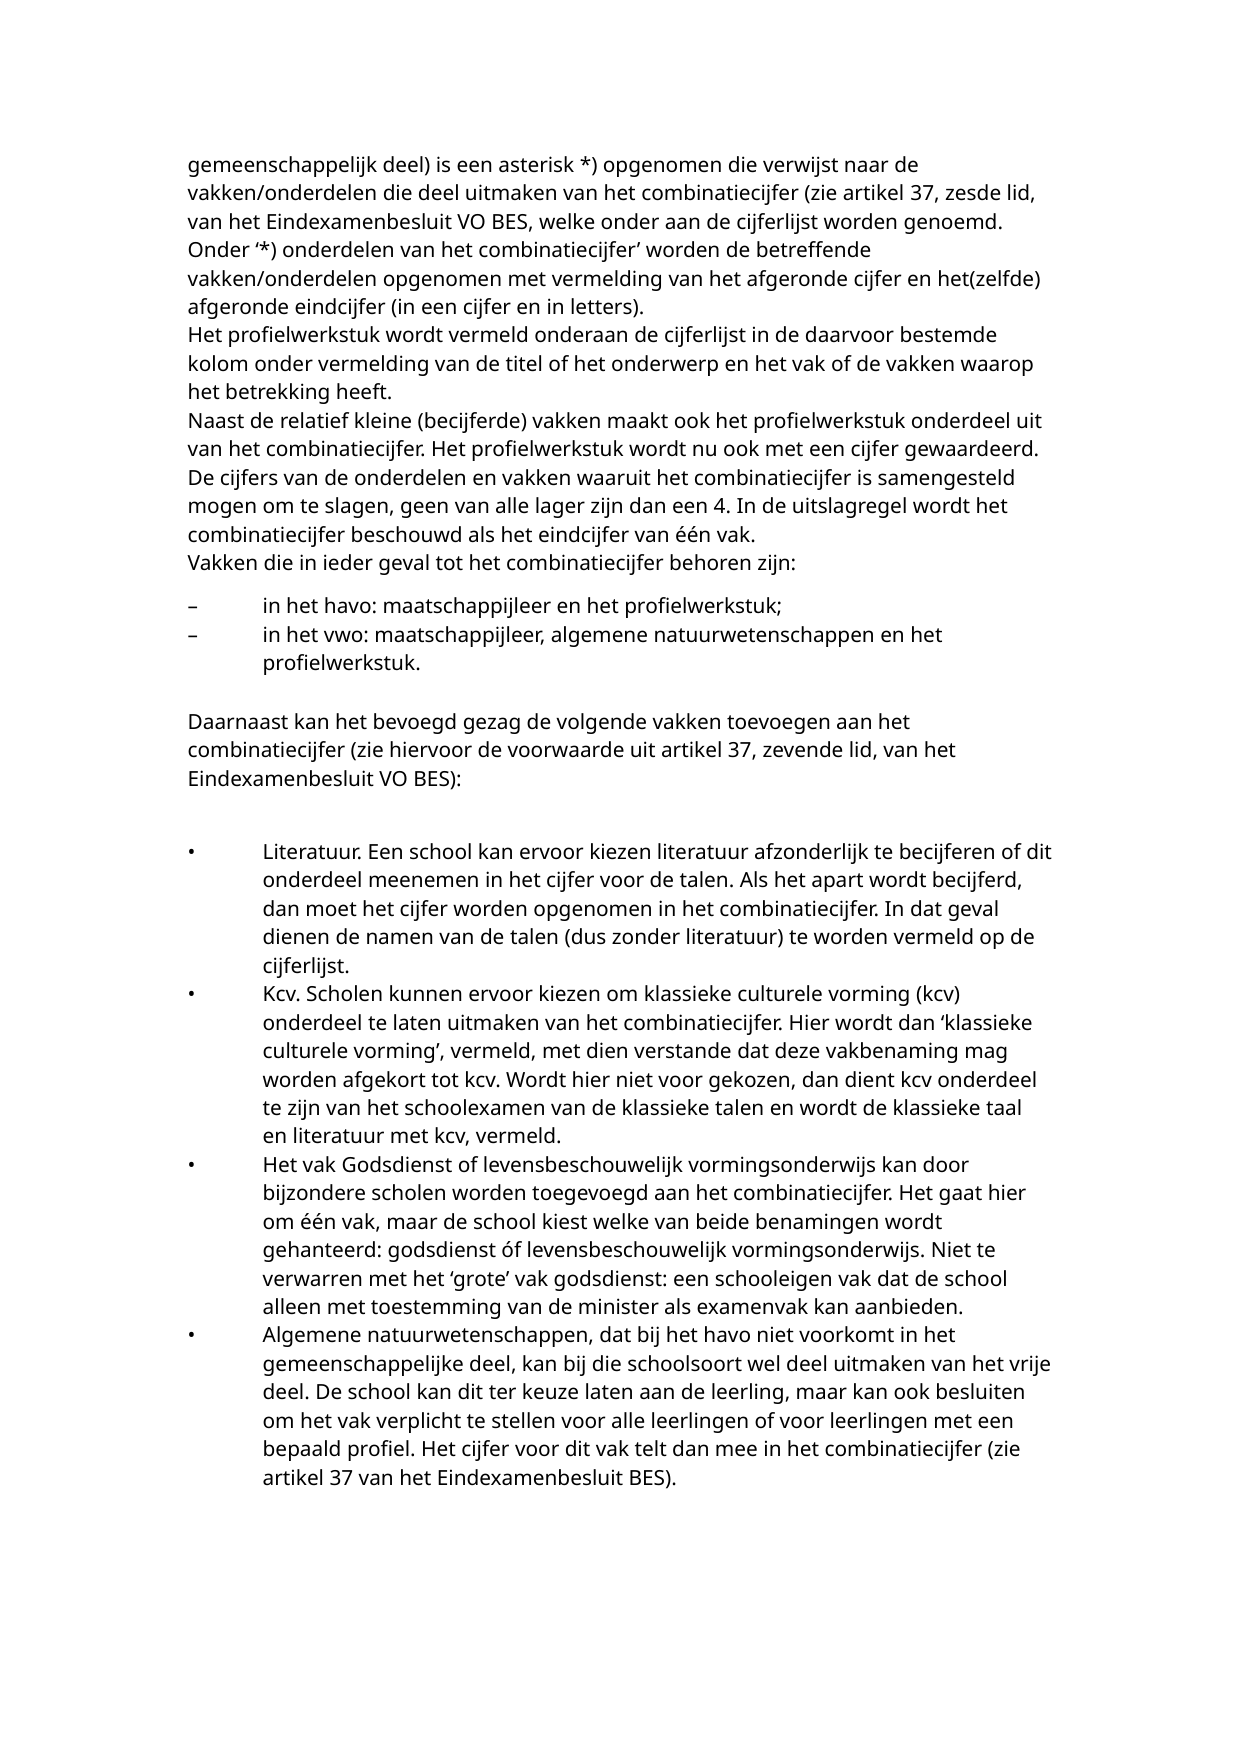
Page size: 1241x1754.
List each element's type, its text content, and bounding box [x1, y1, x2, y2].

text Daarnaast kan het bevoegd gezag de volgende vakken toevoegen aan het combinatiecijfer (zie hiervoor de voorwaarde uit artikel 37, zevende lid, van het Eindexamenbesluit VO BES): [187, 707, 1053, 792]
text De cijfers van de onderdelen en vakken waaruit het combinatiecijfer is samengesteld mogen om te slagen, geen van alle lager zijn dan een 4. In de uitslagregel wordt het combinatiecijfer beschouwd als het eindcijfer van één vak. [187, 463, 1053, 548]
list in het havo: maatschappijleer en het profielwerkstuk; [187, 592, 1053, 620]
list Literatuur. Een school kan ervoor kiezen literatuur afzonderlijk te becijferen of dit onderdeel meenemen in het cijfer voor de talen. Als het apart wordt becijferd, dan moet het cijfer worden opgenomen in het combinatiecijfer. In dat geval dienen de namen van de talen (dus zonder literatuur) te worden vermeld op de cijferlijst. [187, 837, 1053, 979]
text Het profielwerkstuk wordt vermeld onderaan de cijferlijst in de daarvoor bestemde kolom onder vermelding van de titel of het onderwerp en het vak of de vakken waarop het betrekking heeft. [187, 321, 1053, 406]
list Kcv. Scholen kunnen ervoor kiezen om klassieke culturele vorming (kcv) onderdeel te laten uitmaken van het combinatiecijfer. Hier wordt dan ‘klassieke culturele vorming’, vermeld, met dien verstande dat deze vakbenaming mag worden afgekort tot kcv. Wordt hier niet voor gekozen, dan dient kcv onderdeel te zijn van het schoolexamen van de klassieke talen en wordt de klassieke taal en literatuur met kcv, vermeld. [187, 979, 1053, 1150]
text Vakken die in ieder geval tot het combinatiecijfer behoren zijn: [187, 548, 1053, 577]
list Algemene natuurwetenschappen, dat bij het havo niet voorkomt in het gemeenschappelijke deel, kan bij die schoolsoort wel deel uitmaken van het vrije deel. De school kan dit ter keuze laten aan de leerling, maar kan ook besluiten om het vak verplicht te stellen voor alle leerlingen of voor leerlingen met een bepaald profiel. Het cijfer voor dit vak telt dan mee in het combinatiecijfer (zie artikel 37 van het Eindexamenbesluit BES). [187, 1321, 1053, 1491]
list in het vwo: maatschappijleer, algemene natuurwetenschappen en het profielwerkstuk. [187, 620, 1053, 677]
text Naast de relatief kleine (becijferde) vakken maakt ook het profielwerkstuk onderdeel uit van het combinatiecijfer. Het profielwerkstuk wordt nu ook met een cijfer gewaardeerd. [187, 406, 1053, 463]
list Het vak Godsdienst of levensbeschouwelijk vormingsonderwijs kan door bijzondere scholen worden toegevoegd aan het combinatiecijfer. Het gaat hier om één vak, maar de school kiest welke van beide benamingen wordt gehanteerd: godsdienst óf levensbeschouwelijk vormingsonderwijs. Niet te verwarren met het ‘grote’ vak godsdienst: een schooleigen vak dat de school alleen met toestemming van de minister als examenvak kan aanbieden. [187, 1150, 1053, 1321]
text gemeenschappelijk deel) is een asterisk *) opgenomen die verwijst naar de vakken/onderdelen die deel uitmaken van het combinatiecijfer (zie artikel 37, zesde lid, van het Eindexamenbesluit VO BES, welke onder aan de cijferlijst worden genoemd. Onder ‘*) onderdelen van het combinatiecijfer’ worden de betreffende vakken/onderdelen opgenomen met vermelding van het afgeronde cijfer en het(zelfde) afgeronde eindcijfer (in een cijfer en in letters). [187, 150, 1053, 321]
